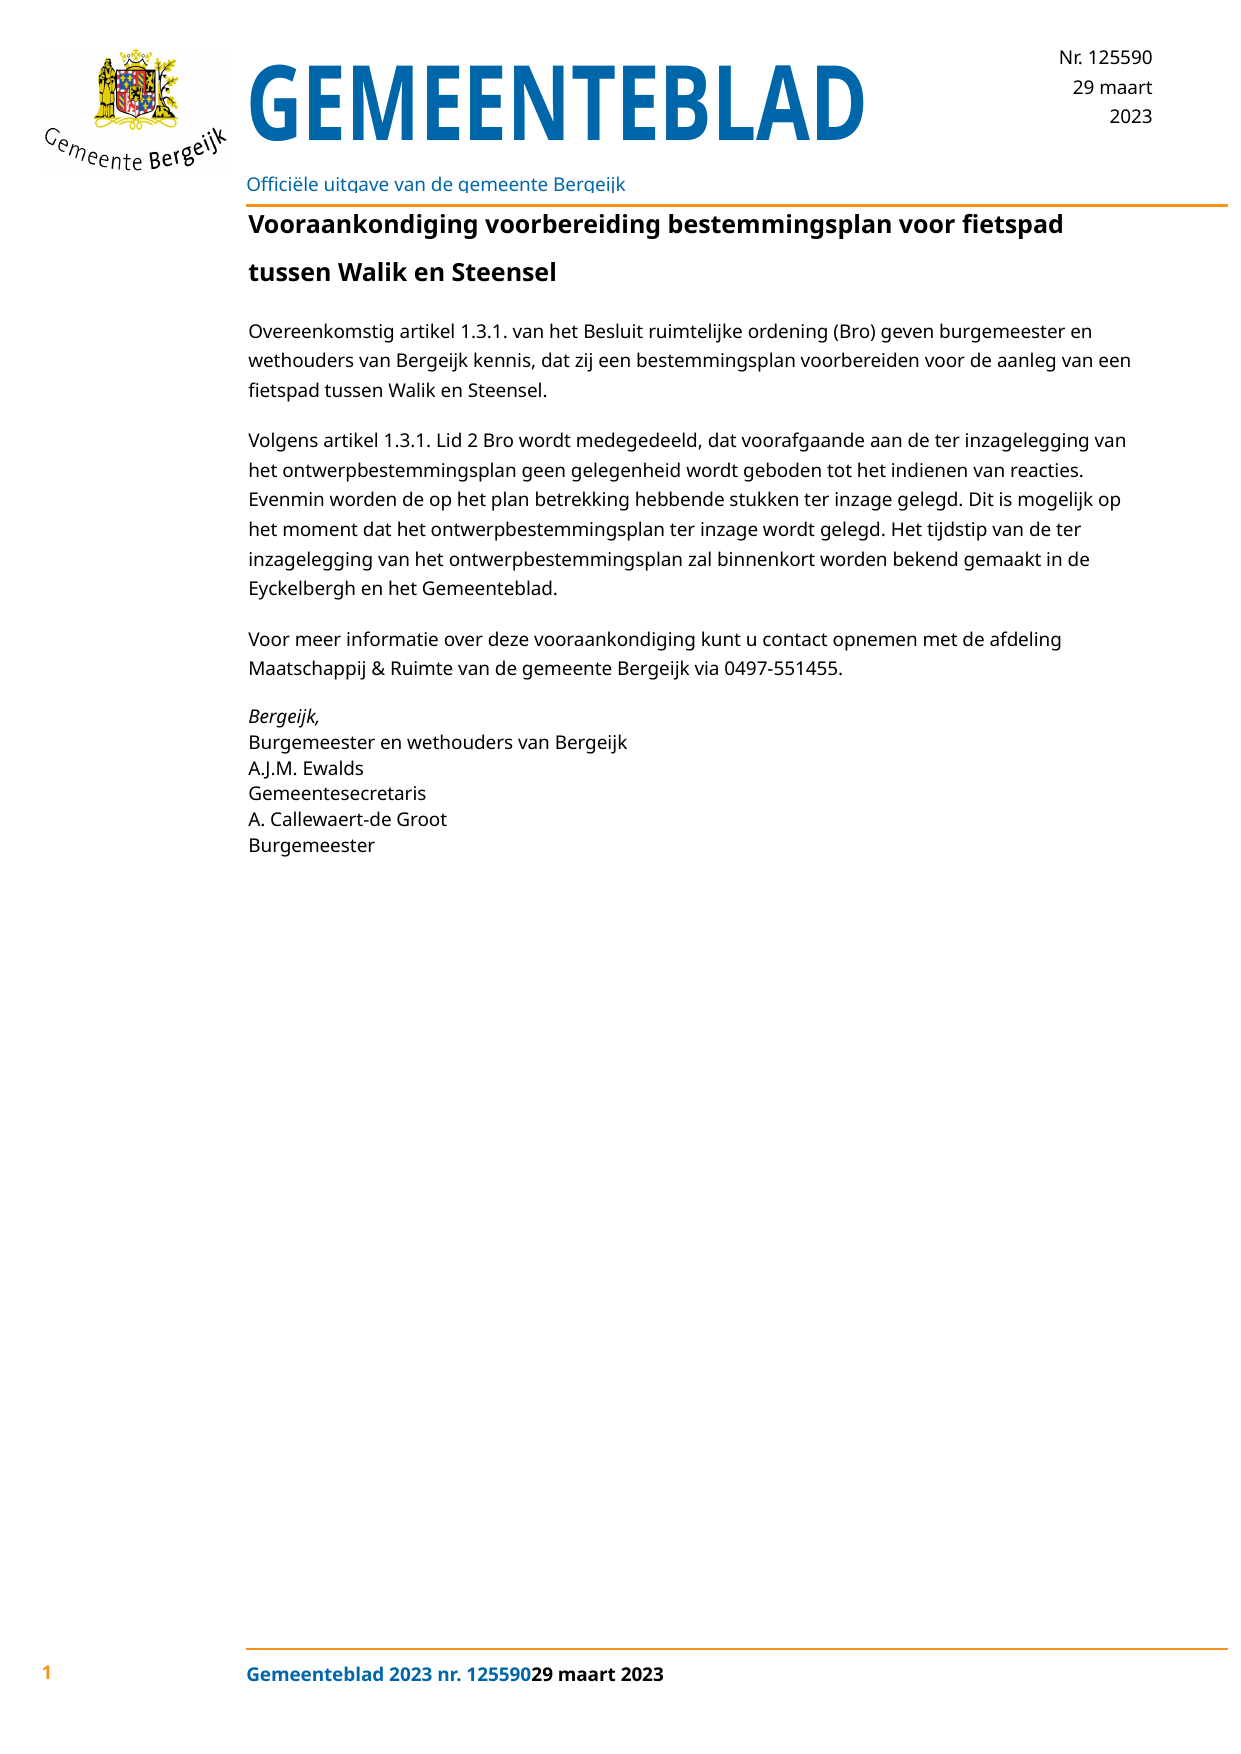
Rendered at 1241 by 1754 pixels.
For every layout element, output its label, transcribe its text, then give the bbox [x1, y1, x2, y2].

text Gemeentesecretaris [248, 780, 1152, 806]
text Overeenkomstig artikel 1.3.1. van het Besluit ruimtelijke ordening (Bro) geven burgemeester en wethouders van Bergeijk kennis, dat zij een bestemmingsplan voorbereiden voor de aanleg van een fietspad tussen Walik en Steensel. [248, 318, 1152, 403]
text A.J.M. Ewalds [248, 755, 1152, 780]
text Burgemeester [248, 832, 1152, 858]
text Volgens artikel 1.3.1. Lid 2 Bro wordt medegedeeld, dat voorafgaande aan de ter inzagelegging van het ontwerpbestemmingsplan geen gelegenheid wordt geboden tot het indienen van reacties. Evenmin worden de op het plan betrekking hebbende stukken ter inzage gelegd. Dit is mogelijk op het moment dat het ontwerpbestemmingsplan ter inzage wordt gelegd. Het tijdstip van de ter inzagelegging van het ontwerpbestemmingsplan zal binnenkort worden bekend gemaakt in de Eyckelbergh en het Gemeenteblad. [248, 427, 1152, 601]
text Burgemeester en wethouders van Bergeijk [248, 729, 1152, 755]
text Vooraankondiging voorbereiding bestemmingsplan voor fietspad tussen Walik en Steensel [248, 207, 1152, 288]
text Bergeijk, [248, 703, 1152, 729]
text Voor meer informatie over deze vooraankondiging kunt u contact opnemen met de afdeling Maatschappij & Ruimte van de gemeente Bergeijk via 0497-551455. [248, 626, 1152, 681]
picture [41, 47, 231, 172]
text A. Callewaert-de Groot [248, 806, 1152, 832]
